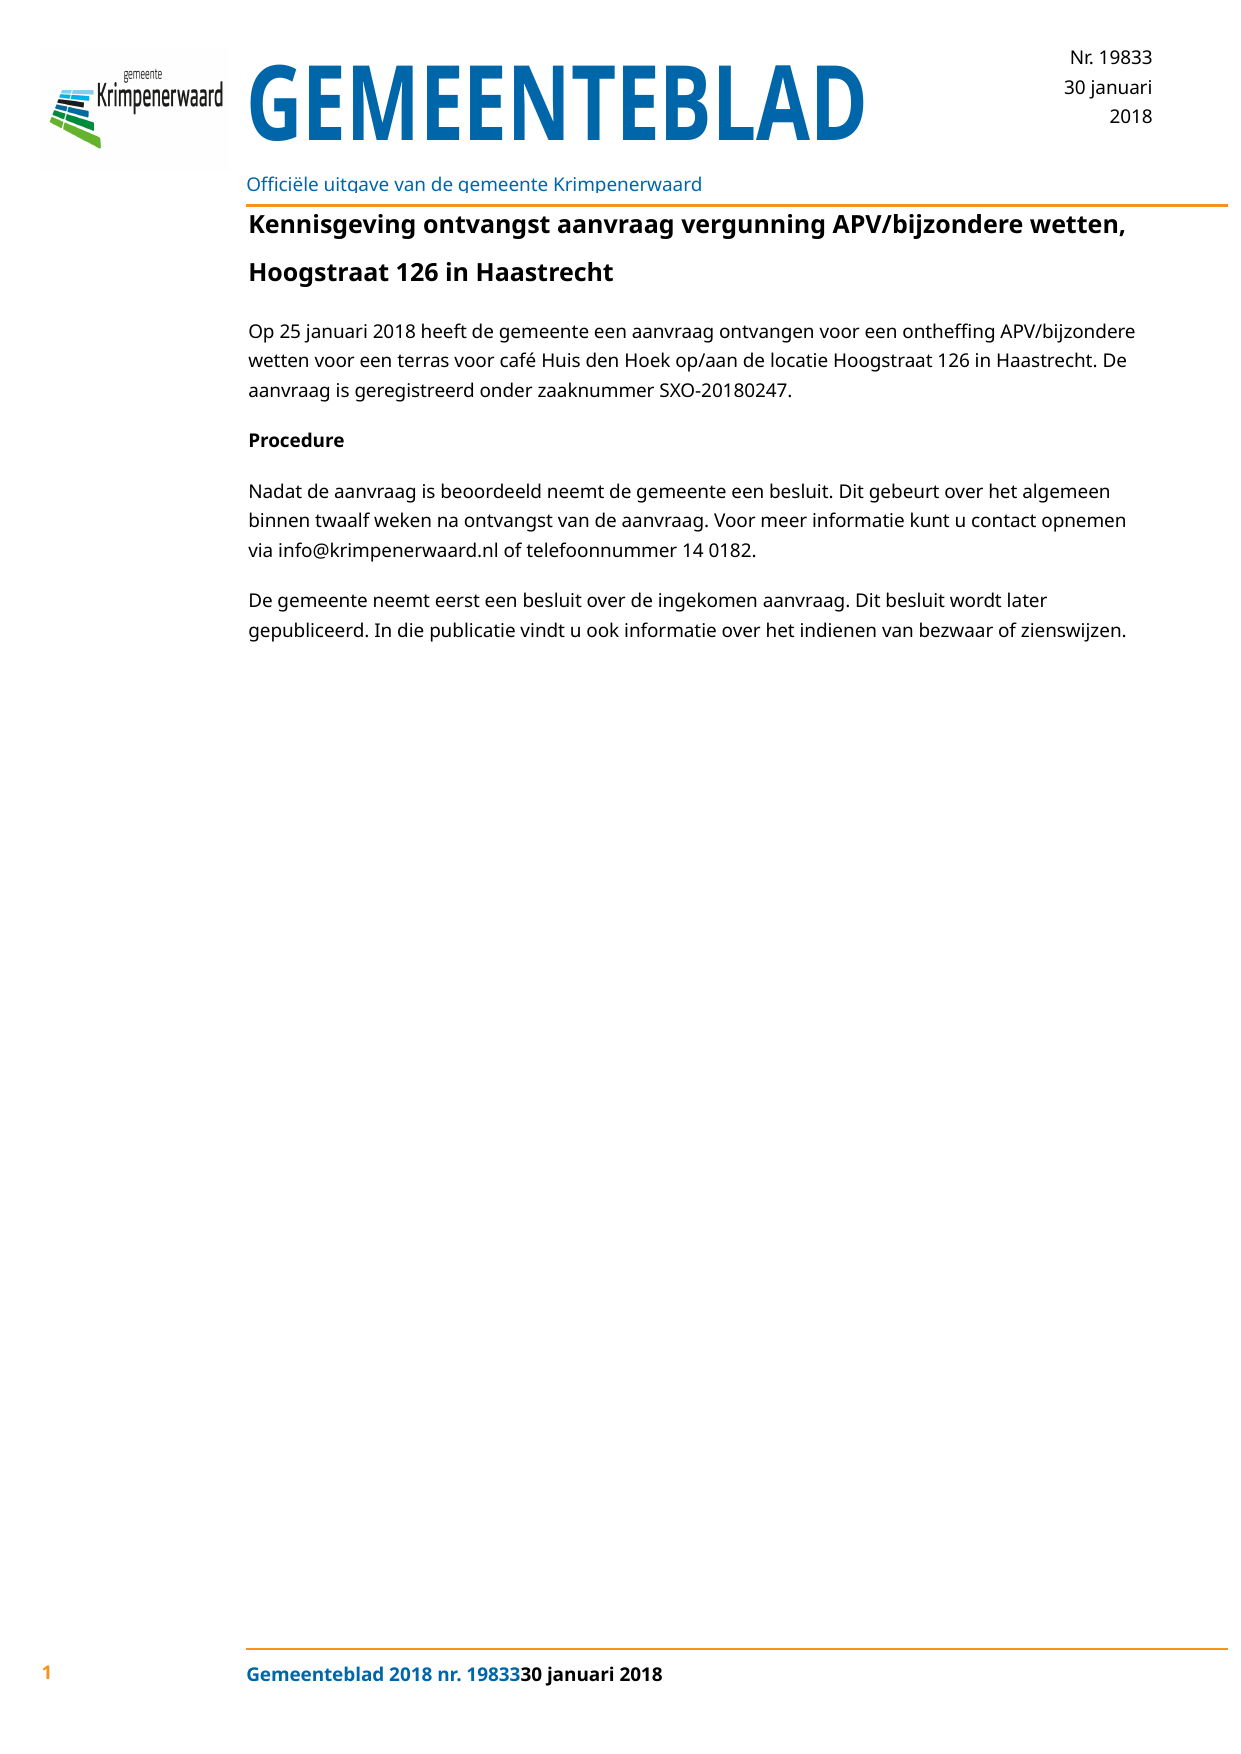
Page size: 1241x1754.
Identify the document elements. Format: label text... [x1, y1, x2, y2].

text Nadat de aanvraag is beoordeeld neemt de gemeente een besluit. Dit gebeurt over het algemeen binnen twaalf weken na ontvangst van de aanvraag. Voor meer informatie kunt u contact opnemen via info@krimpenerwaard.nl of telefoonnummer 14 0182. [248, 478, 1152, 563]
text Procedure [248, 427, 1152, 453]
picture [41, 47, 231, 172]
text Op 25 januari 2018 heeft de gemeente een aanvraag ontvangen voor een ontheffing APV/bijzondere wetten voor een terras voor café Huis den Hoek op/aan de locatie Hoogstraat 126 in Haastrecht. De aanvraag is geregistreerd onder zaaknummer SXO-20180247. [248, 318, 1152, 403]
text Kennisgeving ontvangst aanvraag vergunning APV/bijzondere wetten, Hoogstraat 126 in Haastrecht [248, 207, 1152, 288]
text De gemeente neemt eerst een besluit over de ingekomen aanvraag. Dit besluit wordt later gepubliceerd. In die publicatie vindt u ook informatie over het indienen van bezwaar of zienswijzen. [248, 587, 1152, 643]
